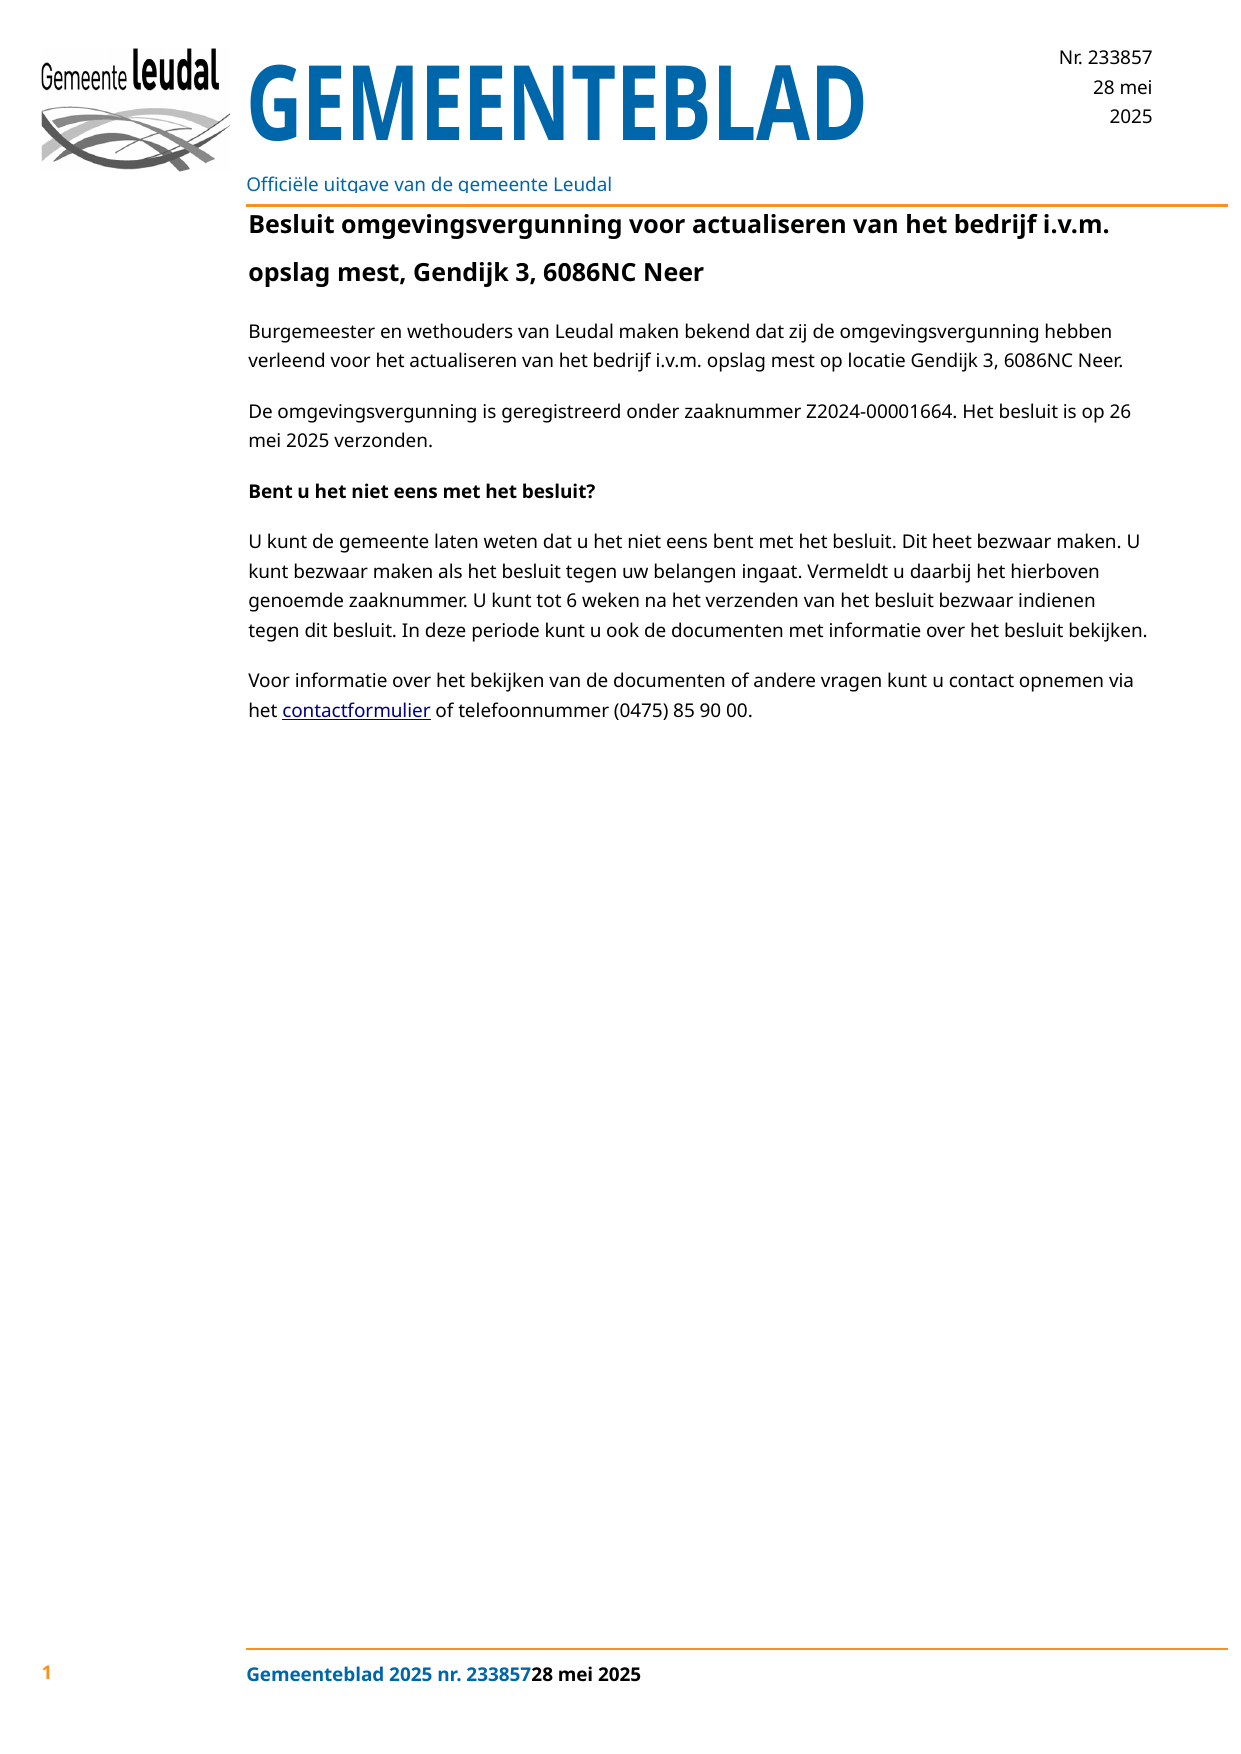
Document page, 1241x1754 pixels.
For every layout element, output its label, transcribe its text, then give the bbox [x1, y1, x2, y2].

picture [41, 47, 231, 172]
text Voor informatie over het bekijken van de documenten of andere vragen kunt u contact opnemen via het contactformulier of telefoonnummer (0475) 85 90 00. [248, 667, 1152, 723]
text Burgemeester en wethouders van Leudal maken bekend dat zij de omgevingsvergunning hebben verleend voor het actualiseren van het bedrijf i.v.m. opslag mest op locatie Gendijk 3, 6086NC Neer. [248, 318, 1152, 373]
text Bent u het niet eens met het besluit? [248, 478, 1152, 504]
text Besluit omgevingsvergunning voor actualiseren van het bedrijf i.v.m. opslag mest, Gendijk 3, 6086NC Neer [248, 207, 1152, 288]
text U kunt de gemeente laten weten dat u het niet eens bent met het besluit. Dit heet bezwaar maken. U kunt bezwaar maken als het besluit tegen uw belangen ingaat. Vermeldt u daarbij het hierboven genoemde zaaknummer. U kunt tot 6 weken na het verzenden van het besluit bezwaar indienen tegen dit besluit. In deze periode kunt u ook de documenten met informatie over het besluit bekijken. [248, 528, 1152, 643]
text De omgevingsvergunning is geregistreerd onder zaaknummer Z2024-00001664. Het besluit is op 26 mei 2025 verzonden. [248, 398, 1152, 453]
